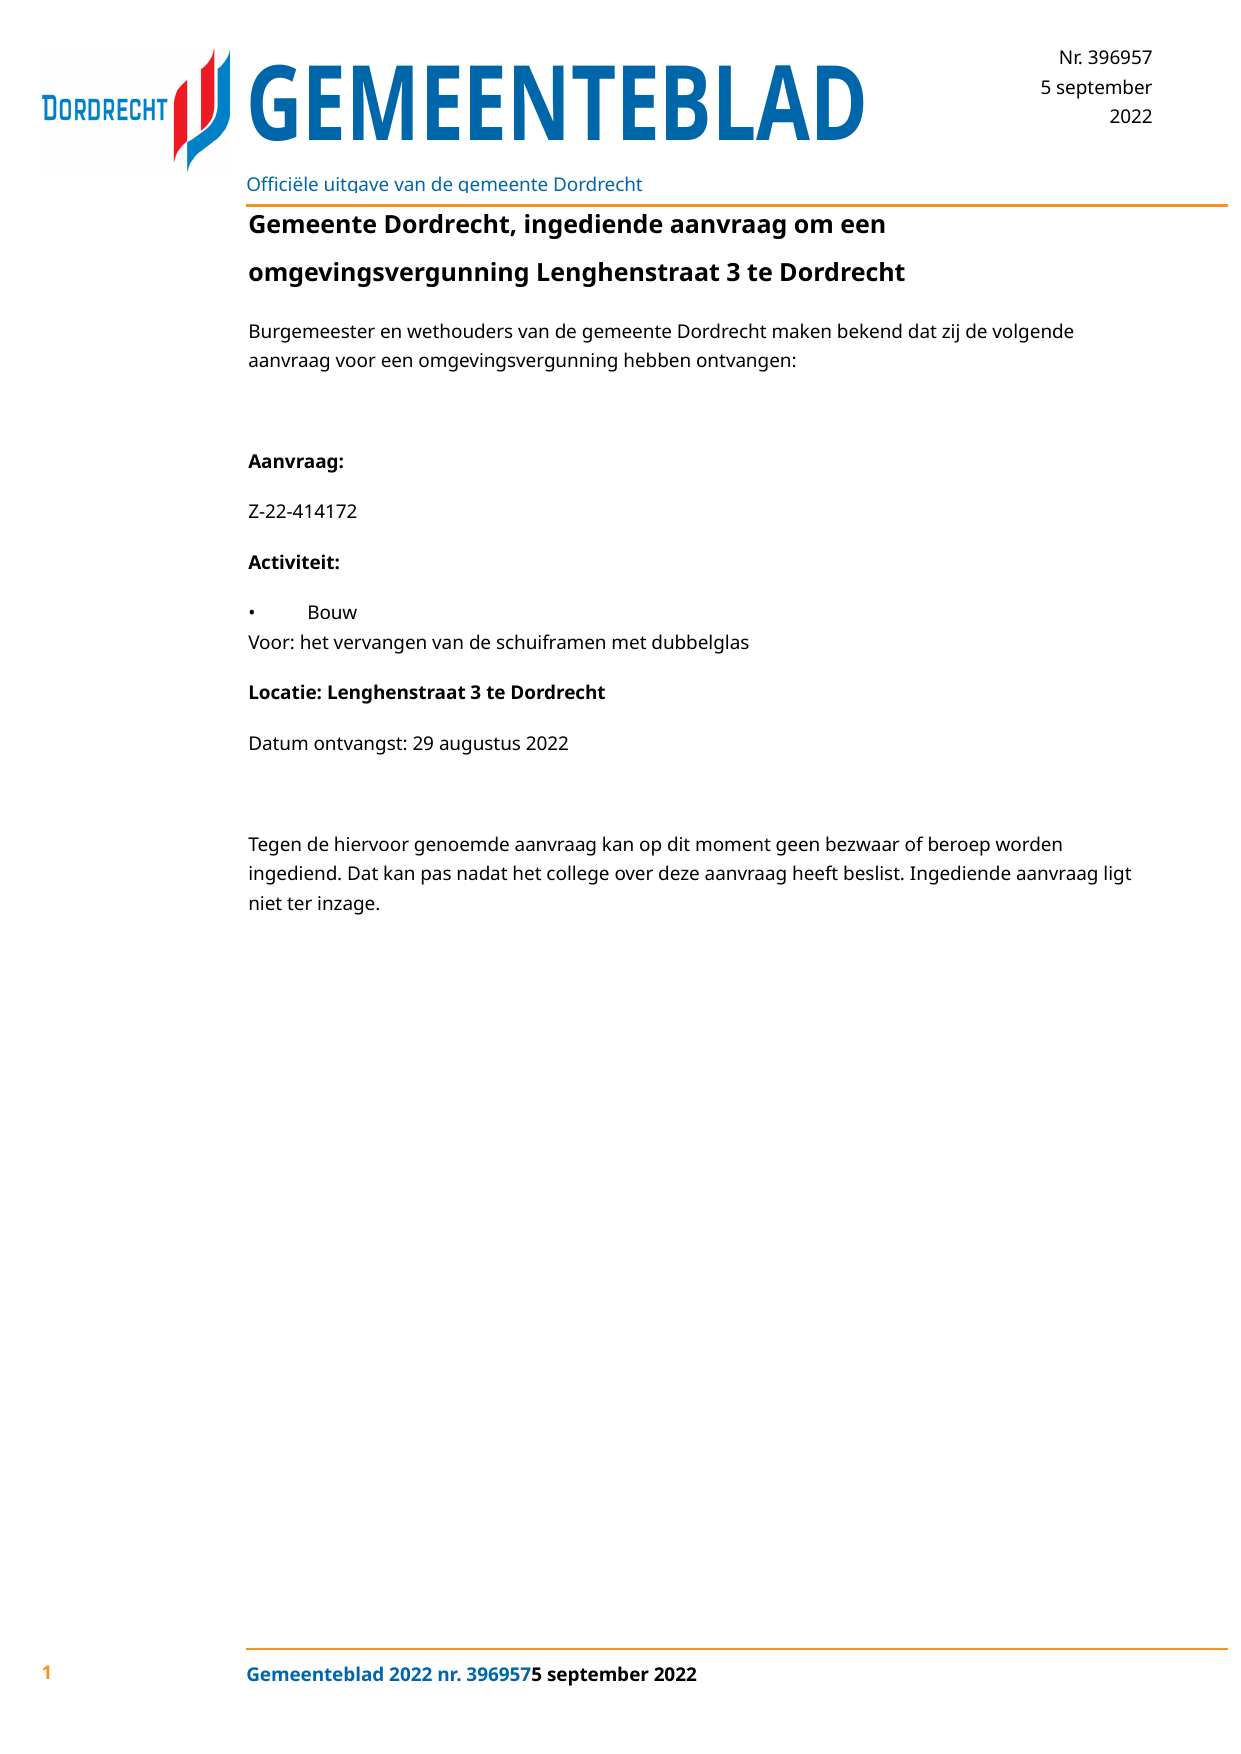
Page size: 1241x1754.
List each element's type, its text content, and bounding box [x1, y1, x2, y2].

text Activiteit: [248, 549, 1152, 575]
picture [41, 47, 231, 172]
text Z-22-414172 [248, 499, 1152, 524]
text Tegen de hiervoor genoemde aanvraag kan op dit moment geen bezwaar of beroep worden ingediend. Dat kan pas nadat het college over deze aanvraag heeft beslist. Ingediende aanvraag ligt niet ter inzage. [248, 831, 1152, 916]
text Voor: het vervangen van de schuiframen met dubbelglas [248, 629, 1152, 655]
text Gemeente Dordrecht, ingediende aanvraag om een omgevingsvergunning Lenghenstraat 3 te Dordrecht [248, 207, 1152, 288]
list Bouw [248, 599, 1152, 625]
text Aanvraag: [248, 448, 1152, 474]
text Locatie: Lenghenstraat 3 te Dordrecht [248, 679, 1152, 705]
text Datum ontvangst: 29 augustus 2022 [248, 730, 1152, 756]
text Burgemeester en wethouders van de gemeente Dordrecht maken bekend dat zij de volgende aanvraag voor een omgevingsvergunning hebben ontvangen: [248, 318, 1152, 373]
